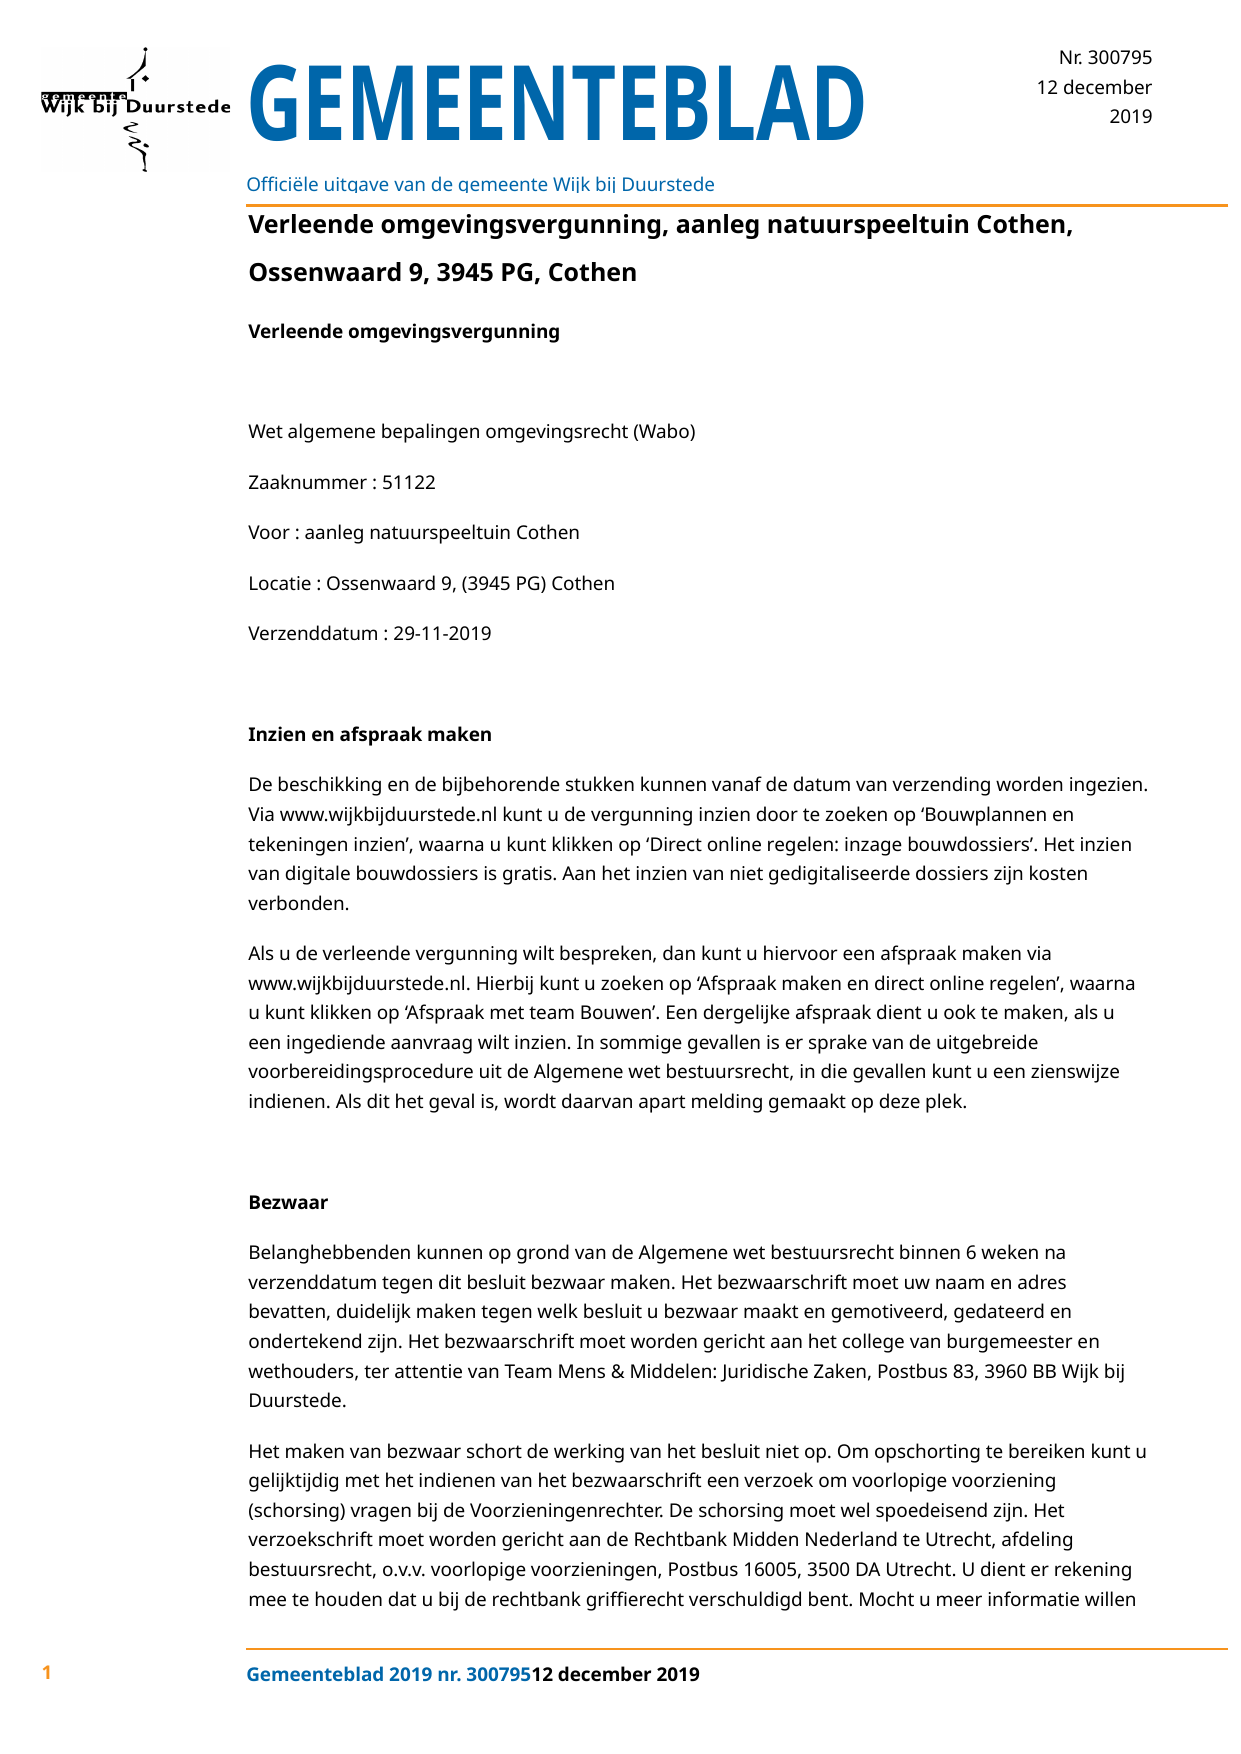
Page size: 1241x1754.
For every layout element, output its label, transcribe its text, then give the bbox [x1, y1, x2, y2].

text Bezwaar [248, 1189, 1152, 1215]
text De beschikking en de bijbehorende stukken kunnen vanaf de datum van verzending worden ingezien. Via www.wijkbijduurstede.nl kunt u de vergunning inzien door te zoeken op ‘Bouwplannen en tekeningen inzien’, waarna u kunt klikken op ‘Direct online regelen: inzage bouwdossiers’. Het inzien van digitale bouwdossiers is gratis. Aan het inzien van niet gedigitaliseerde dossiers zijn kosten verbonden. [248, 772, 1152, 916]
text Verleende omgevingsvergunning, aanleg natuurspeeltuin Cothen, Ossenwaard 9, 3945 PG, Cothen [248, 207, 1152, 288]
text Inzien en afspraak maken [248, 721, 1152, 747]
picture [41, 47, 231, 172]
text Verleende omgevingsvergunning [248, 318, 1152, 344]
text Als u de verleende vergunning wilt bespreken, dan kunt u hiervoor een afspraak maken via www.wijkbijduurstede.nl. Hierbij kunt u zoeken op ‘Afspraak maken en direct online regelen’, waarna u kunt klikken op ‘Afspraak met team Bouwen’. Een dergelijke afspraak dient u ook te maken, als u een ingediende aanvraag wilt inzien. In sommige gevallen is er sprake van de uitgebreide voorbereidingsprocedure uit de Algemene wet bestuursrecht, in die gevallen kunt u een zienswijze indienen. Als dit het geval is, wordt daarvan apart melding gemaakt op deze plek. [248, 940, 1152, 1114]
text Wet algemene bepalingen omgevingsrecht (Wabo) [248, 419, 1152, 444]
text Voor : aanleg natuurspeeltuin Cothen [248, 519, 1152, 545]
text Belanghebbenden kunnen op grond van de Algemene wet bestuursrecht binnen 6 weken na verzenddatum tegen dit besluit bezwaar maken. Het bezwaarschrift moet uw naam en adres bevatten, duidelijk maken tegen welk besluit u bezwaar maakt en gemotiveerd, gedateerd en ondertekend zijn. Het bezwaarschrift moet worden gericht aan het college van burgemeester en wethouders, ter attentie van Team Mens & Middelen: Juridische Zaken, Postbus 83, 3960 BB Wijk bij Duurstede. [248, 1239, 1152, 1413]
text Het maken van bezwaar schort de werking van het besluit niet op. Om opschorting te bereiken kunt u gelijktijdig met het indienen van het bezwaarschrift een verzoek om voorlopige voorziening (schorsing) vragen bij de Voorzieningenrechter. De schorsing moet wel spoedeisend zijn. Het verzoekschrift moet worden gericht aan de Rechtbank Midden Nederland te Utrecht, afdeling bestuursrecht, o.v.v. voorlopige voorzieningen, Postbus 16005, 3500 DA Utrecht. U dient er rekening mee te houden dat u bij de rechtbank griffierecht verschuldigd bent. Mocht u meer informatie willen [248, 1438, 1152, 1612]
text Verzenddatum : 29-11-2019 [248, 620, 1152, 646]
text Zaaknummer : 51122 [248, 469, 1152, 495]
text Locatie : Ossenwaard 9, (3945 PG) Cothen [248, 570, 1152, 596]
